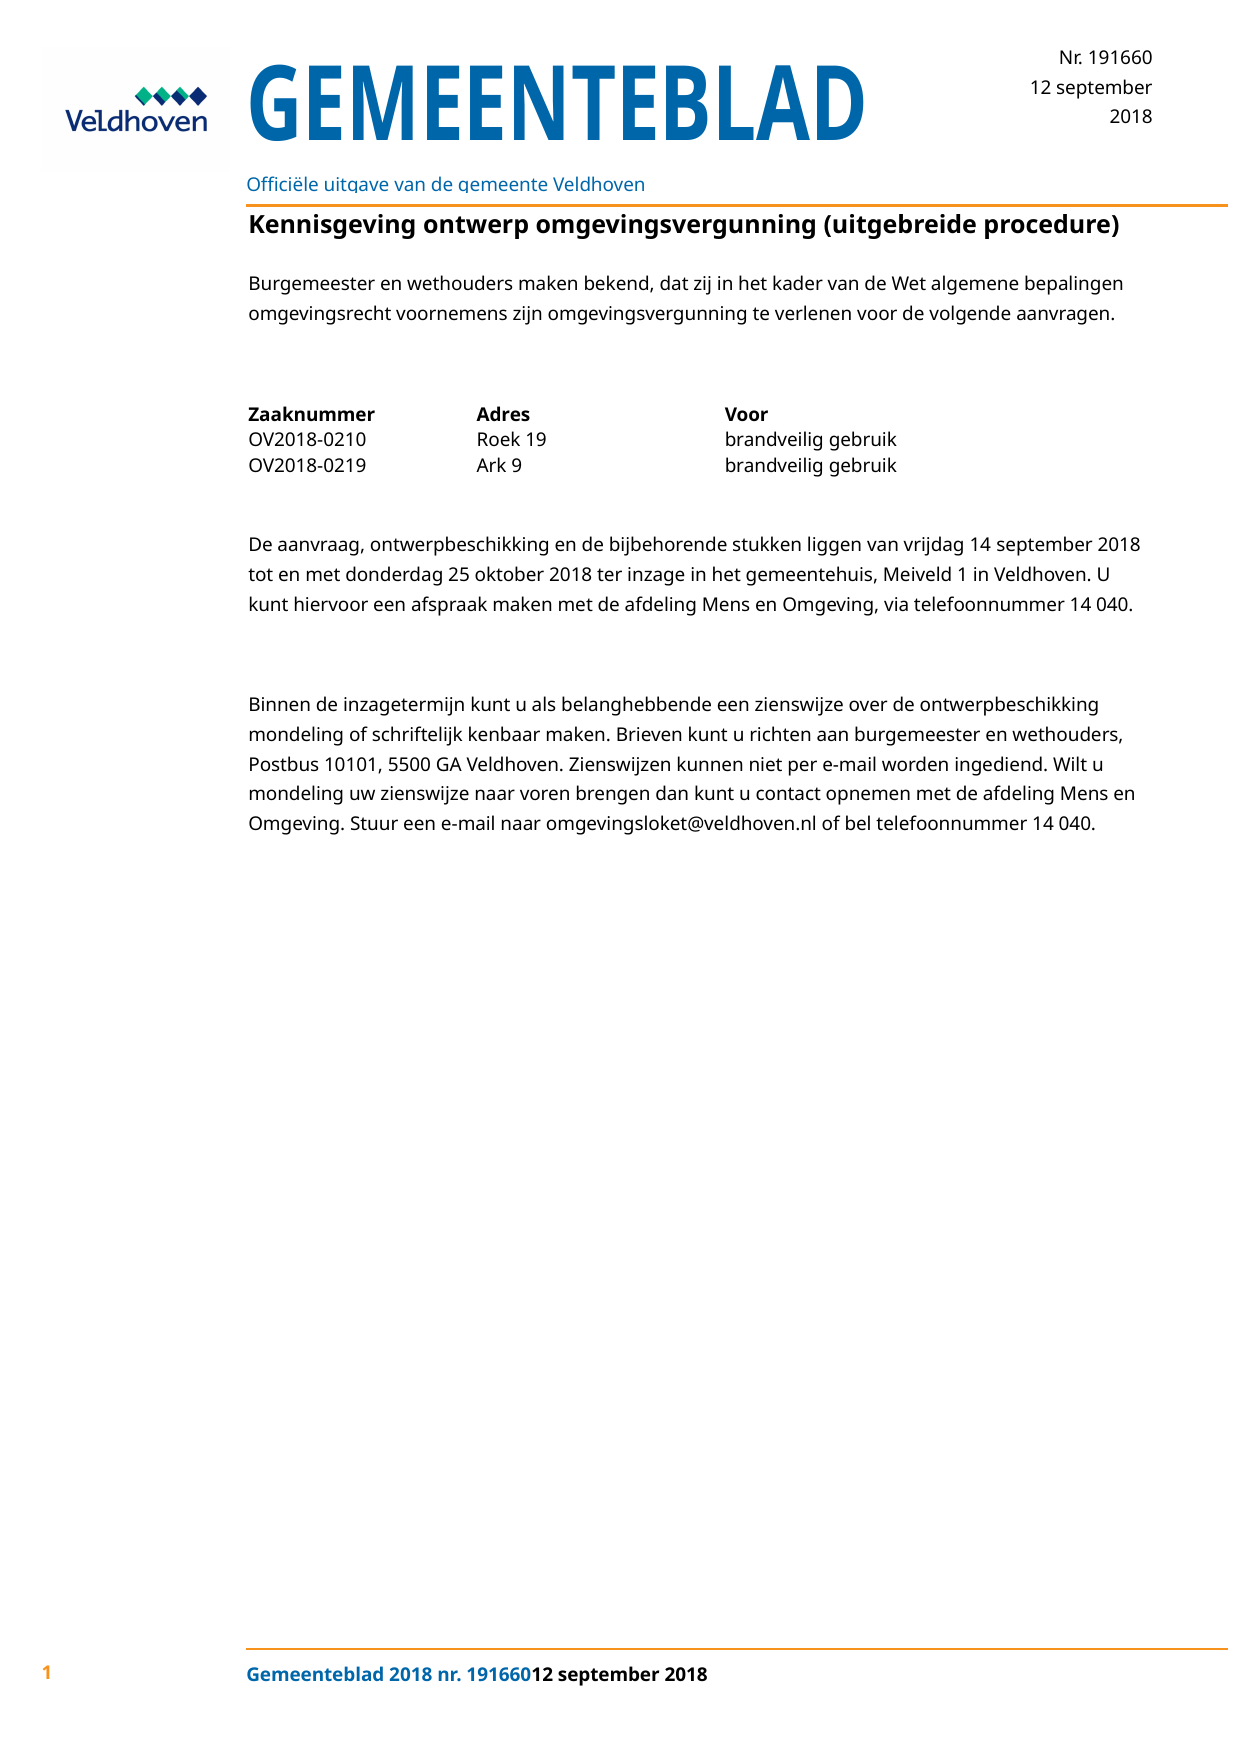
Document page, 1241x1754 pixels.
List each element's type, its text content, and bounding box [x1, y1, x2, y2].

table_cell Roek 19 [476, 427, 724, 452]
table_header Adres [476, 401, 724, 427]
text Kennisgeving ontwerp omgevingsvergunning (uitgebreide procedure) [248, 207, 1152, 241]
picture [41, 47, 231, 172]
table_cell OV2018-0219 [248, 452, 476, 478]
text Binnen de inzagetermijn kunt u als belanghebbende een zienswijze over de ontwerpbeschikking mondeling of schriftelijk kenbaar maken. Brieven kunt u richten aan burgemeester en wethouders, Postbus 10101, 5500 GA Veldhoven. Zienswijzen kunnen niet per e-mail worden ingediend. Wilt u mondeling uw zienswijze naar voren brengen dan kunt u contact opnemen met de afdeling Mens en Omgeving. Stuur een e-mail naar omgevingsloket@veldhoven.nl of bel telefoonnummer 14 040. [248, 692, 1152, 836]
table_cell Ark 9 [476, 452, 724, 478]
text Burgemeester en wethouders maken bekend, dat zij in het kader van de Wet algemene bepalingen omgevingsrecht voornemens zijn omgevingsvergunning te verlenen voor de volgende aanvragen. [248, 270, 1152, 326]
table_cell OV2018-0210 [248, 427, 476, 452]
table_cell brandveilig gebruik [725, 427, 1152, 452]
table_cell brandveilig gebruik [725, 452, 1152, 478]
table_header Zaaknummer [248, 401, 476, 427]
text De aanvraag, ontwerpbeschikking en de bijbehorende stukken liggen van vrijdag 14 september 2018 tot en met donderdag 25 oktober 2018 ter inzage in het gemeentehuis, Meiveld 1 in Veldhoven. U kunt hiervoor een afspraak maken met de afdeling Mens en Omgeving, via telefoonnummer 14 040. [248, 532, 1152, 617]
table_header Voor [725, 401, 1152, 427]
